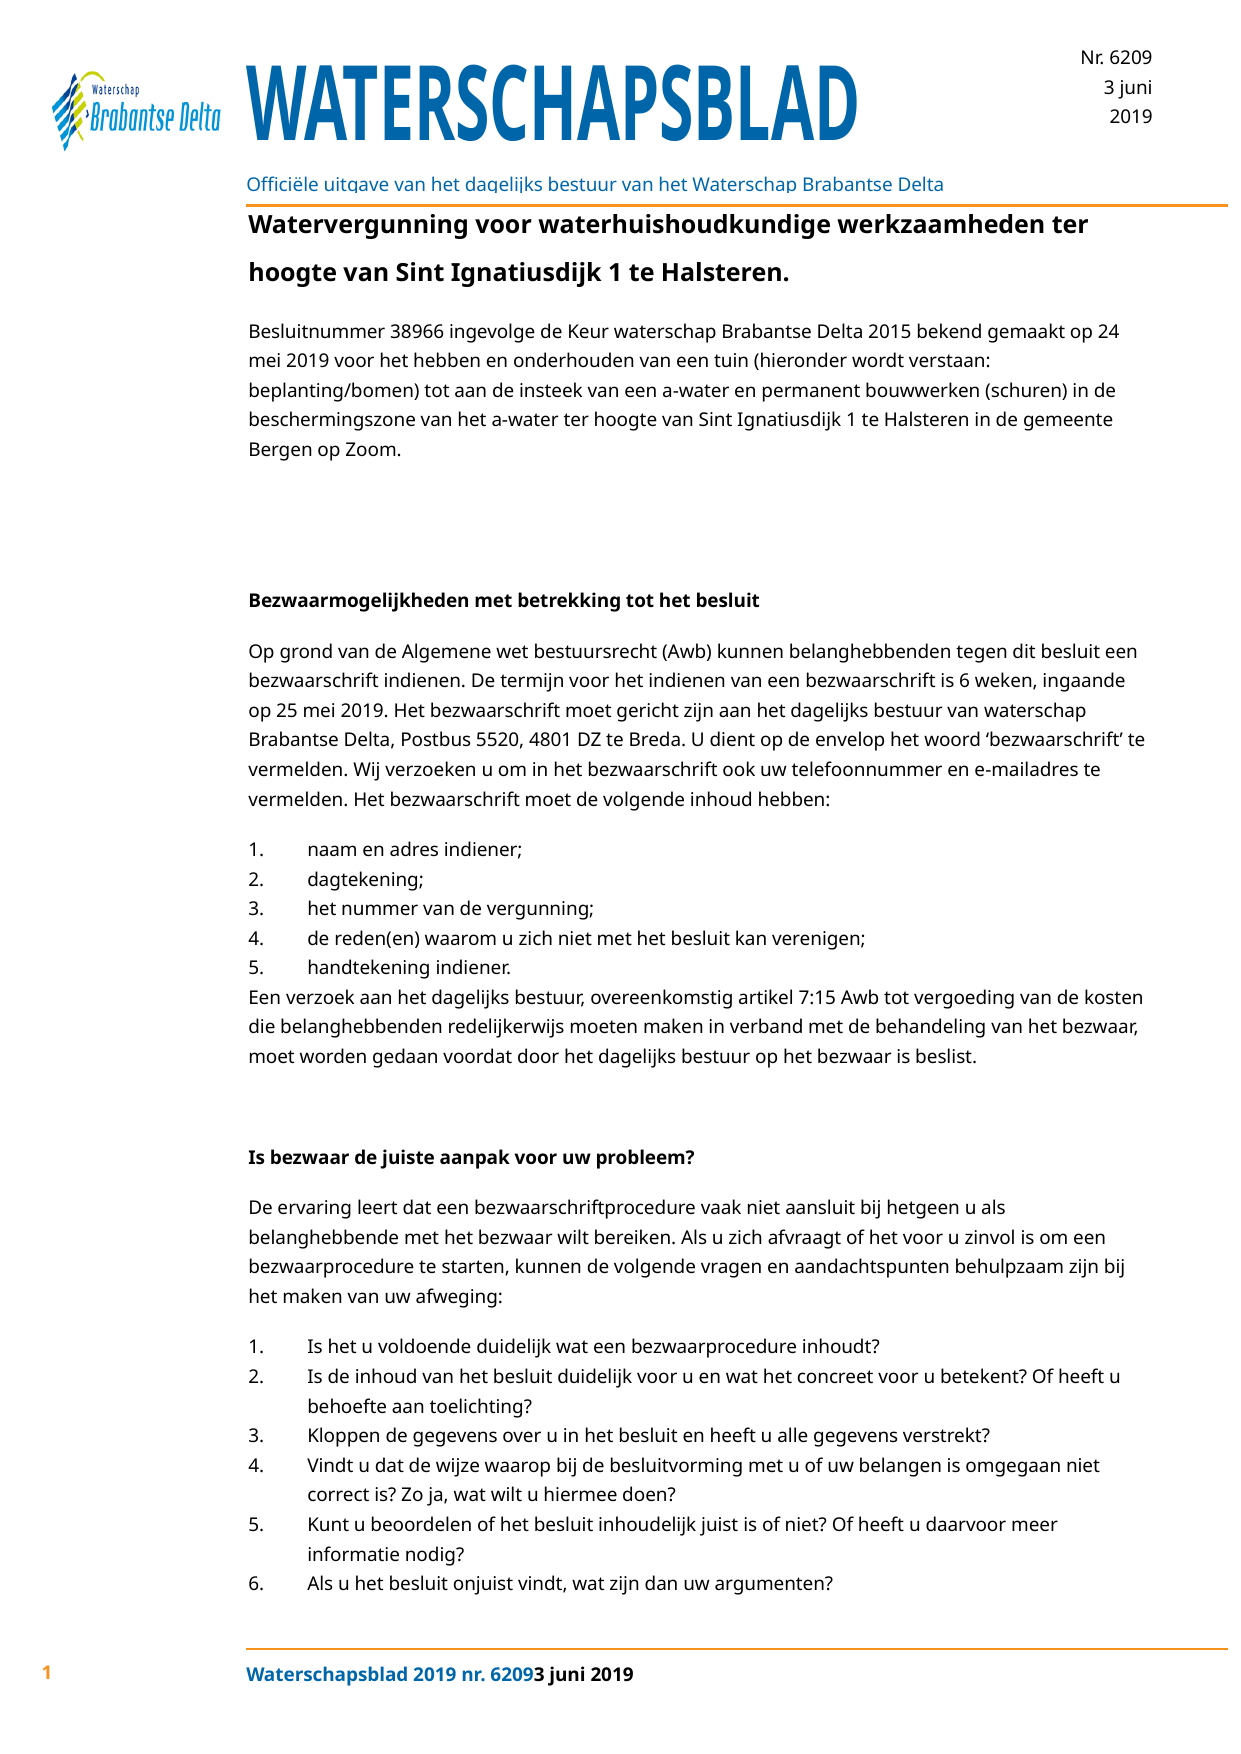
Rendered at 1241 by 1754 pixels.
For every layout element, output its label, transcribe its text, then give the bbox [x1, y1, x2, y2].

list Is de inhoud van het besluit duidelijk voor u en wat het concreet voor u betekent? Of heeft u behoefte aan toelichting? [248, 1363, 1152, 1419]
list het nummer van de vergunning; [248, 895, 1152, 921]
text Is bezwaar de juiste aanpak voor uw probleem? [248, 1144, 1152, 1170]
list handtekening indiener. [248, 954, 1152, 980]
list Als u het besluit onjuist vindt, wat zijn dan uw argumenten? [248, 1570, 1152, 1596]
list Kunt u beoordelen of het besluit inhoudelijk juist is of niet? Of heeft u daarvoor meer informatie nodig? [248, 1511, 1152, 1567]
list Vindt u dat de wijze waarop bij de besluitvorming met u of uw belangen is omgegaan niet correct is? Zo ja, wat wilt u hiermee doen? [248, 1452, 1152, 1507]
text Bezwaarmogelijkheden met betrekking tot het besluit [248, 587, 1152, 613]
list naam en adres indiener; [248, 836, 1152, 862]
text Watervergunning voor waterhuishoudkundige werkzaamheden ter hoogte van Sint Ignatiusdijk 1 te Halsteren. [248, 207, 1152, 288]
list dagtekening; [248, 866, 1152, 892]
text Een verzoek aan het dagelijks bestuur, overeenkomstig artikel 7:15 Awb tot vergoeding van de kosten die belanghebbenden redelijkerwijs moeten maken in verband met de behandeling van het bezwaar, moet worden gedaan voordat door het dagelijks bestuur op het bezwaar is beslist. [248, 984, 1152, 1069]
picture [41, 47, 231, 172]
text Op grond van de Algemene wet bestuursrecht (Awb) kunnen belanghebbenden tegen dit besluit een bezwaarschrift indienen. De termijn voor het indienen van een bezwaarschrift is 6 weken, ingaande op 25 mei 2019. Het bezwaarschrift moet gericht zijn aan het dagelijks bestuur van waterschap Brabantse Delta, Postbus 5520, 4801 DZ te Breda. U dient op de envelop het woord ‘bezwaarschrift’ te vermelden. Wij verzoeken u om in het bezwaarschrift ook uw telefoonnummer en e‑mailadres te vermelden. Het bezwaarschrift moet de volgende inhoud hebben: [248, 638, 1152, 812]
text De ervaring leert dat een bezwaarschriftprocedure vaak niet aansluit bij hetgeen u als belanghebbende met het bezwaar wilt bereiken. Als u zich afvraagt of het voor u zinvol is om een bezwaarprocedure te starten, kunnen de volgende vragen en aandachtspunten behulpzaam zijn bij het maken van uw afweging: [248, 1194, 1152, 1309]
list Is het u voldoende duidelijk wat een bezwaarprocedure inhoudt? [248, 1334, 1152, 1359]
text Besluitnummer 38966 ingevolge de Keur waterschap Brabantse Delta 2015 bekend gemaakt op 24 mei 2019 voor het hebben en onderhouden van een tuin (hieronder wordt verstaan: beplanting/bomen) tot aan de insteek van een a-water en permanent bouwwerken (schuren) in de beschermingszone van het a-water ter hoogte van Sint Ignatiusdijk 1 te Halsteren in de gemeente Bergen op Zoom. [248, 318, 1152, 462]
list Kloppen de gegevens over u in het besluit en heeft u alle gegevens verstrekt? [248, 1422, 1152, 1448]
list de reden(en) waarom u zich niet met het besluit kan verenigen; [248, 925, 1152, 951]
